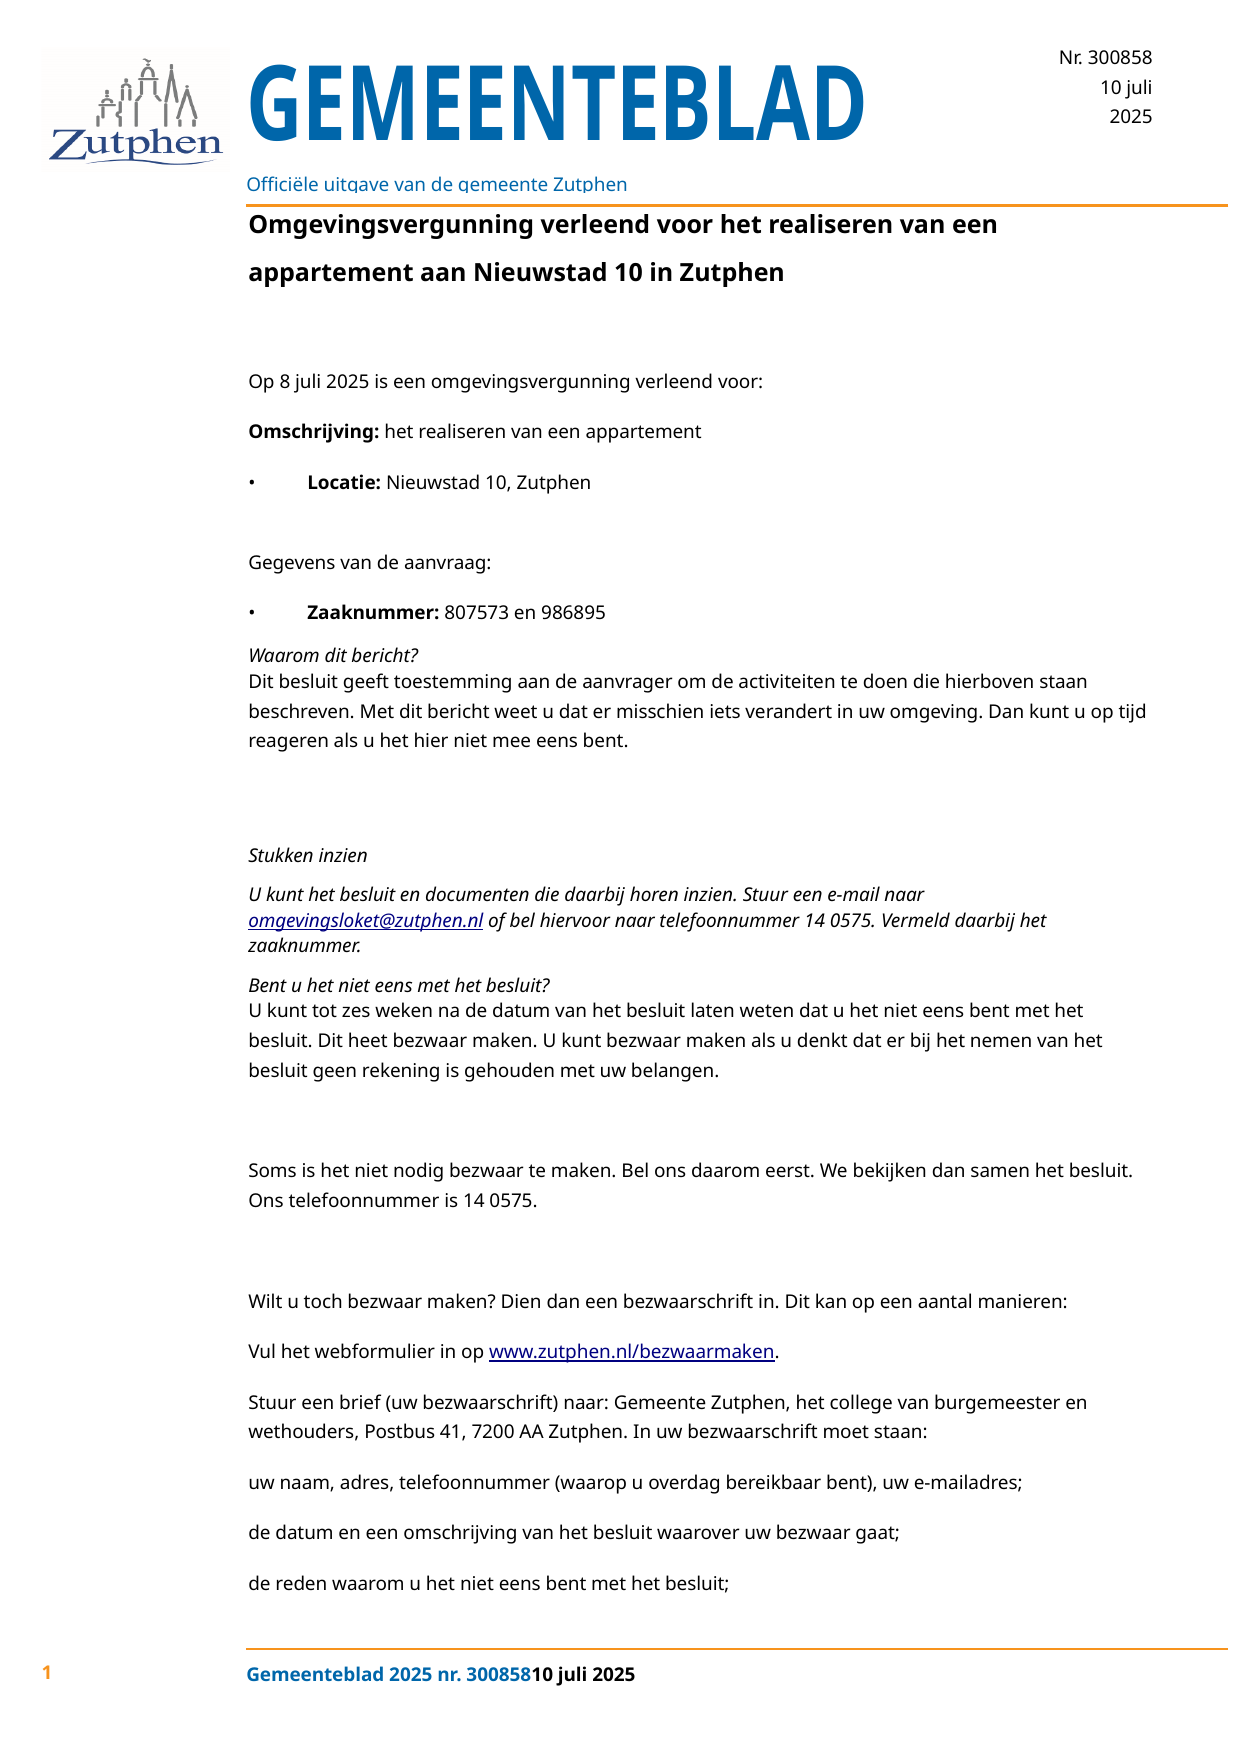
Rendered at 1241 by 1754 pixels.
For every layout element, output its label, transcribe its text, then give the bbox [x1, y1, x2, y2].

picture [41, 47, 231, 172]
text Wilt u toch bezwaar maken? Dien dan een bezwaarschrift in. Dit kan op een aantal manieren: [248, 1288, 1152, 1314]
list Zaaknummer: 807573 en 986895 [248, 599, 1152, 625]
text U kunt tot zes weken na de datum van het besluit laten weten dat u het niet eens bent met het besluit. Dit heet bezwaar maken. U kunt bezwaar maken als u denkt dat er bij het nemen van het besluit geen rekening is gehouden met uw belangen. [248, 998, 1152, 1083]
text Waarom dit bericht? [248, 643, 1152, 668]
text de datum en een omschrijving van het besluit waarover uw bezwaar gaat; [248, 1519, 1152, 1545]
text Vul het webformulier in op www.zutphen.nl/bezwaarmaken. [248, 1338, 1152, 1364]
text uw naam, adres, telefoonnummer (waarop u overdag bereikbaar bent), uw e-mailadres; [248, 1469, 1152, 1495]
text Stukken inzien [248, 842, 1152, 868]
text Bent u het niet eens met het besluit? [248, 972, 1152, 998]
text Op 8 juli 2025 is een omgevingsvergunning verleend voor: [248, 368, 1152, 394]
text Omgevingsvergunning verleend voor het realiseren van een appartement aan Nieuwstad 10 in Zutphen [248, 207, 1152, 288]
list Locatie: Nieuwstad 10, Zutphen [248, 469, 1152, 495]
text U kunt het besluit en documenten die daarbij horen inzien. Stuur een e-mail naar omgevingsloket@zutphen.nl of bel hiervoor naar telefoonnummer 14 0575. Vermeld daarbij het zaaknummer. [248, 881, 1152, 958]
text Gegevens van de aanvraag: [248, 549, 1152, 575]
text Dit besluit geeft toestemming aan de aanvrager om de activiteiten te doen die hierboven staan beschreven. Met dit bericht weet u dat er misschien iets verandert in uw omgeving. Dan kunt u op tijd reageren als u het hier niet mee eens bent. [248, 668, 1152, 753]
text de reden waarom u het niet eens bent met het besluit; [248, 1570, 1152, 1596]
text Soms is het niet nodig bezwaar te maken. Bel ons daarom eerst. We bekijken dan samen het besluit. Ons telefoonnummer is 14 0575. [248, 1158, 1152, 1213]
text Omschrijving: het realiseren van een appartement [248, 419, 1152, 444]
text Stuur een brief (uw bezwaarschrift) naar: Gemeente Zutphen, het college van burgemeester en wethouders, Postbus 41, 7200 AA Zutphen. In uw bezwaarschrift moet staan: [248, 1389, 1152, 1444]
